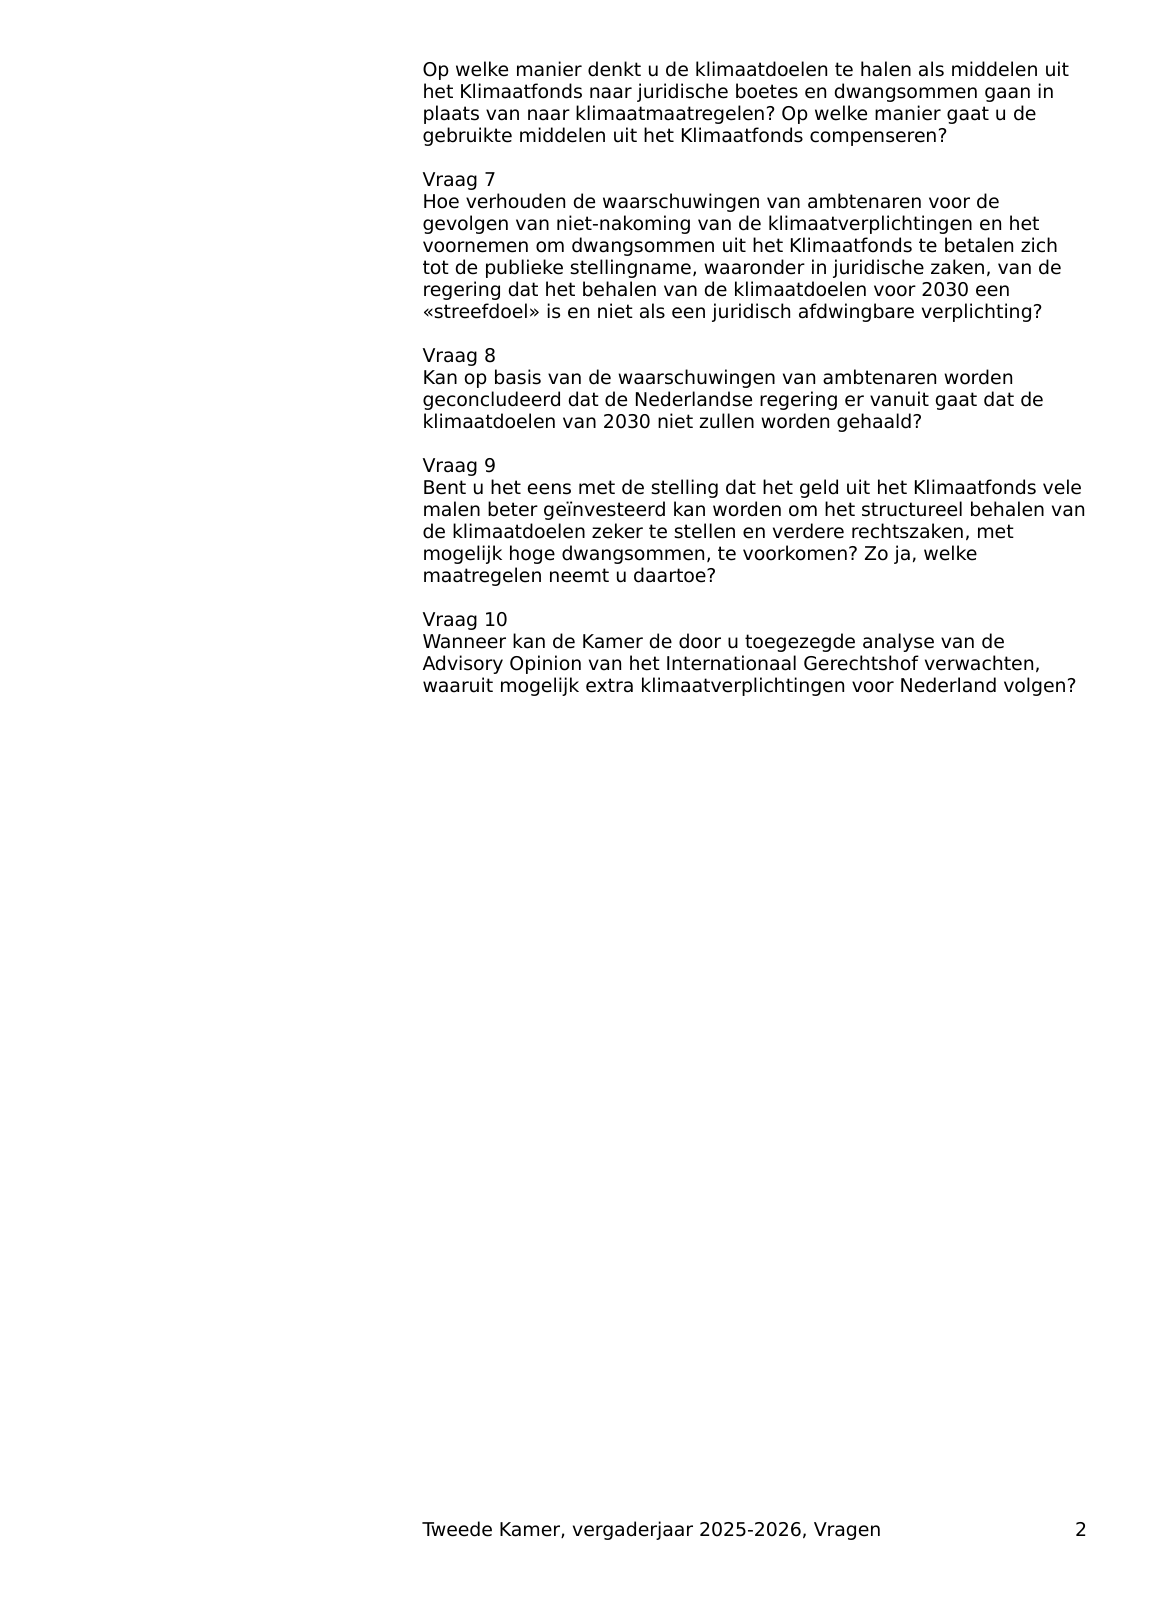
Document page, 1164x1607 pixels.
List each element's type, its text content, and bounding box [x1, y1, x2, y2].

text Bent u het eens met de stelling dat het geld uit het Klimaatfonds vele malen beter geïnvesteerd kan worden om het structureel behalen van de klimaatdoelen zeker te stellen en verdere rechtszaken, met mogelijk hoge dwangsommen, te voorkomen? Zo ja, welke maatregelen neemt u daartoe? [422, 477, 1087, 587]
text Wanneer kan de Kamer de door u toegezegde analyse van de Advisory Opinion van het Internationaal Gerechtshof verwachten, waaruit mogelijk extra klimaatverplichtingen voor Nederland volgen? [422, 631, 1087, 697]
text Hoe verhouden de waarschuwingen van ambtenaren voor de gevolgen van niet-nakoming van de klimaatverplichtingen en het voornemen om dwangsommen uit het Klimaatfonds te betalen zich tot de publieke stellingname, waaronder in juridische zaken, van de regering dat het behalen van de klimaatdoelen voor 2030 een «streefdoel» is en niet als een juridisch afdwingbare verplichting? [422, 191, 1087, 323]
text Op welke manier denkt u de klimaatdoelen te halen als middelen uit het Klimaatfonds naar juridische boetes en dwangsommen gaan in plaats van naar klimaatmaatregelen? Op welke manier gaat u de gebruikte middelen uit het Klimaatfonds compenseren? [422, 59, 1087, 147]
text Vraag 9 [422, 455, 1087, 477]
text Kan op basis van de waarschuwingen van ambtenaren worden geconcludeerd dat de Nederlandse regering er vanuit gaat dat de klimaatdoelen van 2030 niet zullen worden gehaald? [422, 367, 1087, 433]
text Vraag 10 [422, 609, 1087, 631]
text Vraag 7 [422, 169, 1087, 191]
text Vraag 8 [422, 345, 1087, 367]
